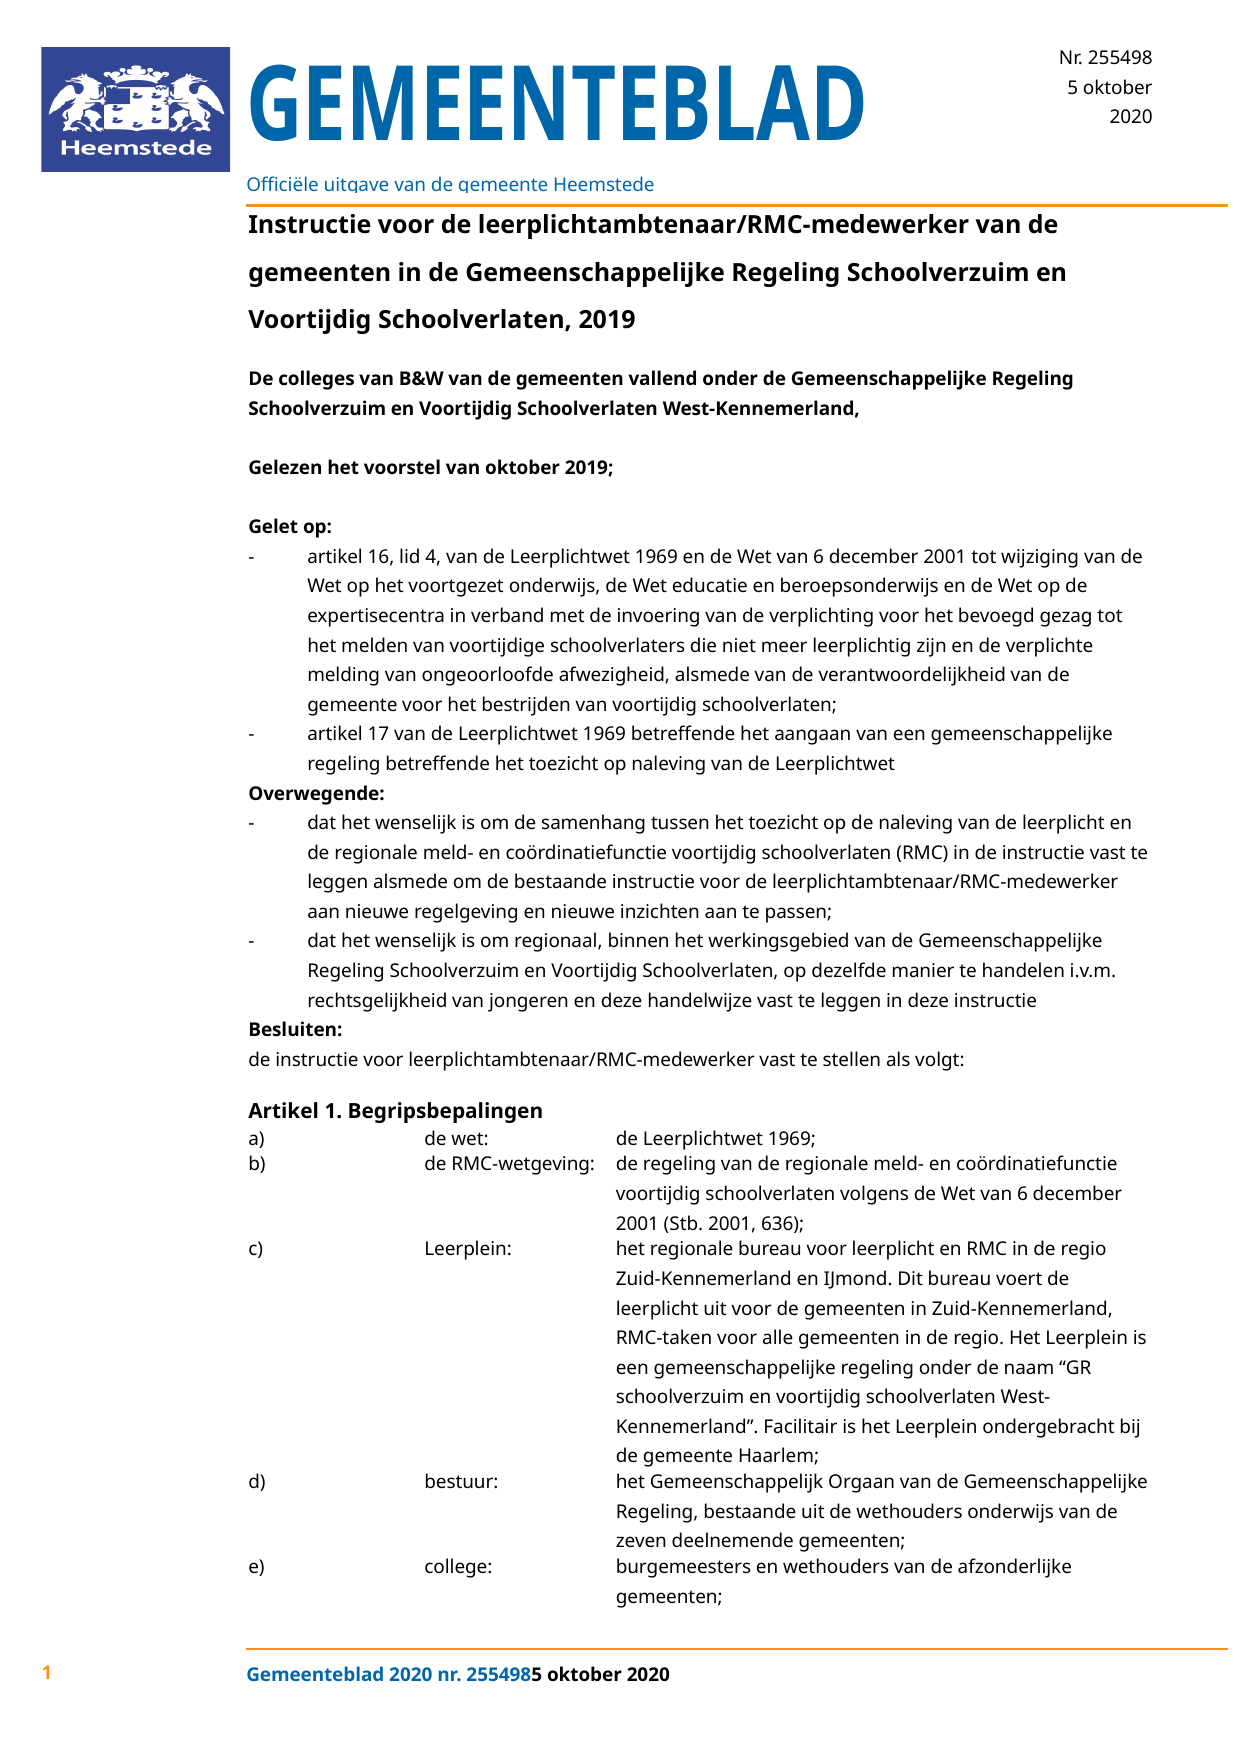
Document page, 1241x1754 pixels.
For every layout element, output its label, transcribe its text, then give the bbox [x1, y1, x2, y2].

table_cell de regeling van de regionale meld- en coördinatiefunctie voortijdig schoolverlaten volgens de Wet van 6 december 2001 (Stb. 2001, 636); [616, 1151, 1152, 1236]
table_cell het Gemeenschappelijk Orgaan van de Gemeenschappelijke Regeling, bestaande uit de wethouders onderwijs van de zeven deelnemende gemeenten; [616, 1468, 1152, 1553]
text Instructie voor de leerplichtambtenaar/RMC-medewerker van de gemeenten in de Gemeenschappelijke Regeling Schoolverzuim en Voortijdig Schoolverlaten, 2019 [248, 207, 1152, 336]
table_cell d) [248, 1468, 424, 1553]
list artikel 17 van de Leerplichtwet 1969 betreffende het aangaan van een gemeenschappelijke regeling betreffende het toezicht op naleving van de Leerplichtwet [248, 721, 1152, 776]
table_header de Leerplichtwet 1969; [616, 1125, 1152, 1151]
table_header a) [248, 1125, 424, 1151]
text Besluiten: [248, 1016, 1152, 1042]
table_cell bestuur: [424, 1468, 616, 1553]
table_cell Leerplein: [424, 1236, 616, 1468]
text Overwegende: [248, 780, 1152, 805]
list dat het wenselijk is om regionaal, binnen het werkingsgebied van de Gemeenschappelijke Regeling Schoolverzuim en Voortijdig Schoolverlaten, op dezelfde manier te handelen i.v.m. rechtsgelijkheid van jongeren en deze handelwijze vast te leggen in deze instructie [248, 928, 1152, 1012]
text Artikel 1. Begripsbepalingen [248, 1096, 1152, 1125]
table_cell burgemeesters en wethouders van de afzonderlijke gemeenten; [616, 1553, 1152, 1608]
text Gelet op: [248, 513, 1152, 539]
table_cell college: [424, 1553, 616, 1608]
text Gelezen het voorstel van oktober 2019; [248, 454, 1152, 480]
table_cell het regionale bureau voor leerplicht en RMC in de regio Zuid-Kennemerland en IJmond. Dit bureau voert de leerplicht uit voor de gemeenten in Zuid-Kennemerland, RMC-taken voor alle gemeenten in de regio. Het Leerplein is een gemeenschappelijke regeling onder de naam “GR schoolverzuim en voortijdig schoolverlaten West-Kennemerland”. Facilitair is het Leerplein ondergebracht bij de gemeente Haarlem; [616, 1236, 1152, 1468]
list dat het wenselijk is om de samenhang tussen het toezicht op de naleving van de leerplicht en de regionale meld- en coördinatiefunctie voortijdig schoolverlaten (RMC) in de instructie vast te leggen alsmede om de bestaande instructie voor de leerplichtambtenaar/RMC-medewerker aan nieuwe regelgeving en nieuwe inzichten aan te passen; [248, 809, 1152, 924]
text De colleges van B&W van de gemeenten vallend onder de Gemeenschappelijke Regeling Schoolverzuim en Voortijdig Schoolverlaten West-Kennemerland, [248, 366, 1152, 421]
table_cell de RMC-wetgeving: [424, 1151, 616, 1236]
table_header de wet: [424, 1125, 616, 1151]
picture [41, 47, 231, 172]
list artikel 16, lid 4, van de Leerplichtwet 1969 en de Wet van 6 december 2001 tot wijziging van de Wet op het voortgezet onderwijs, de Wet educatie en beroepsonderwijs en de Wet op de expertisecentra in verband met de invoering van de verplichting voor het bevoegd gezag tot het melden van voortijdige schoolverlaters die niet meer leerplichtig zijn en de verplichte melding van ongeoorloofde afwezigheid, alsmede van de verantwoordelijkheid van de gemeente voor het bestrijden van voortijdig schoolverlaten; [248, 543, 1152, 717]
table_cell b) [248, 1151, 424, 1236]
text de instructie voor leerplichtambtenaar/RMC-medewerker vast te stellen als volgt: [248, 1046, 1152, 1072]
table_cell e) [248, 1553, 424, 1608]
table_cell c) [248, 1236, 424, 1468]
